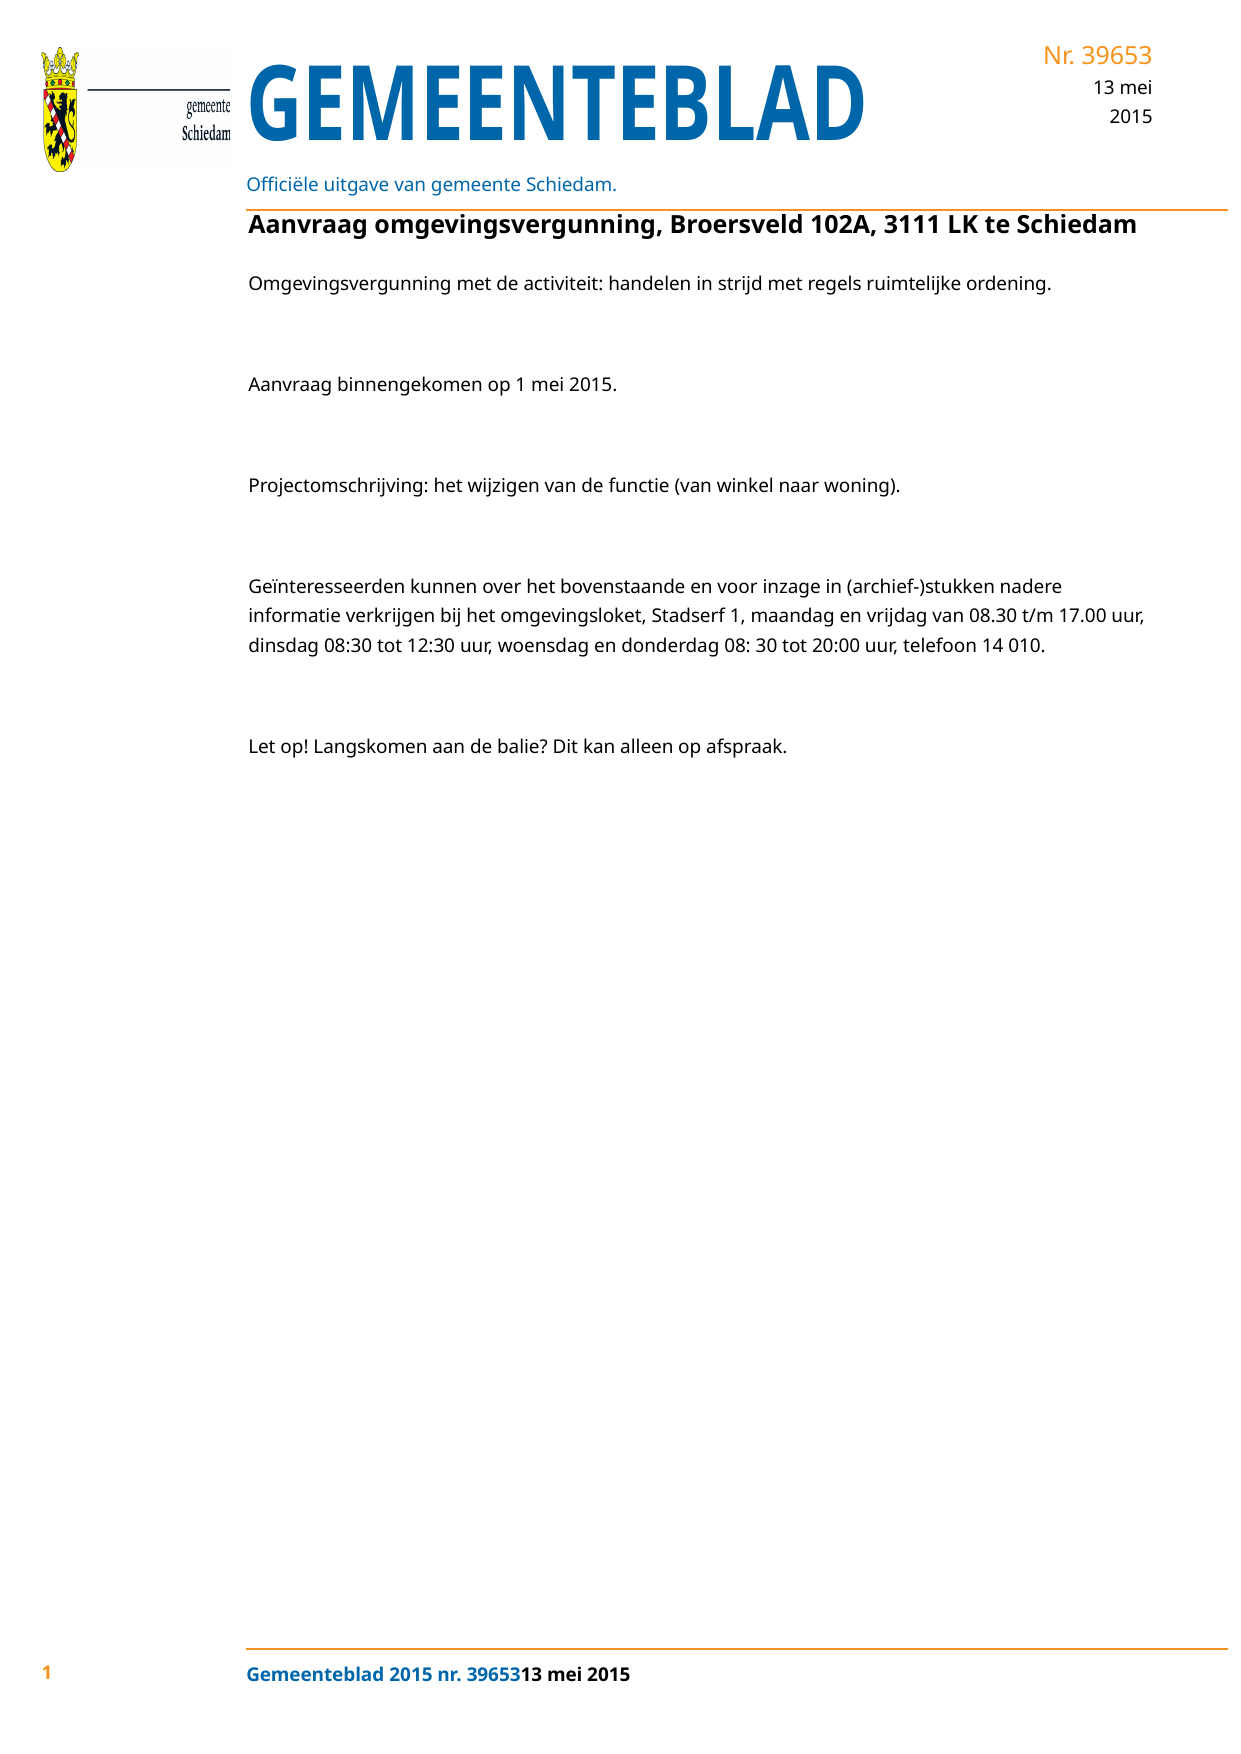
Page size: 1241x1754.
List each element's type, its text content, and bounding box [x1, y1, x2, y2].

text Geïnteresseerden kunnen over het bovenstaande en voor inzage in (archief-)stukken nadere informatie verkrijgen bij het omgevingsloket, Stadserf 1, maandag en vrijdag van 08.30 t/m 17.00 uur, dinsdag 08:30 tot 12:30 uur, woensdag en donderdag 08: 30 tot 20:00 uur, telefoon 14 010. [248, 573, 1152, 658]
text Aanvraag binnengekomen op 1 mei 2015. [248, 371, 1152, 397]
picture [41, 47, 231, 172]
text Aanvraag omgevingsvergunning, Broersveld 102A, 3111 LK te Schiedam [248, 211, 1152, 241]
text Omgevingsvergunning met de activiteit: handelen in strijd met regels ruimtelijke ordening. [248, 270, 1152, 296]
text Projectomschrijving: het wijzigen van de functie (van winkel naar woning). [248, 472, 1152, 498]
text Let op! Langskomen aan de balie? Dit kan alleen op afspraak. [248, 733, 1152, 758]
